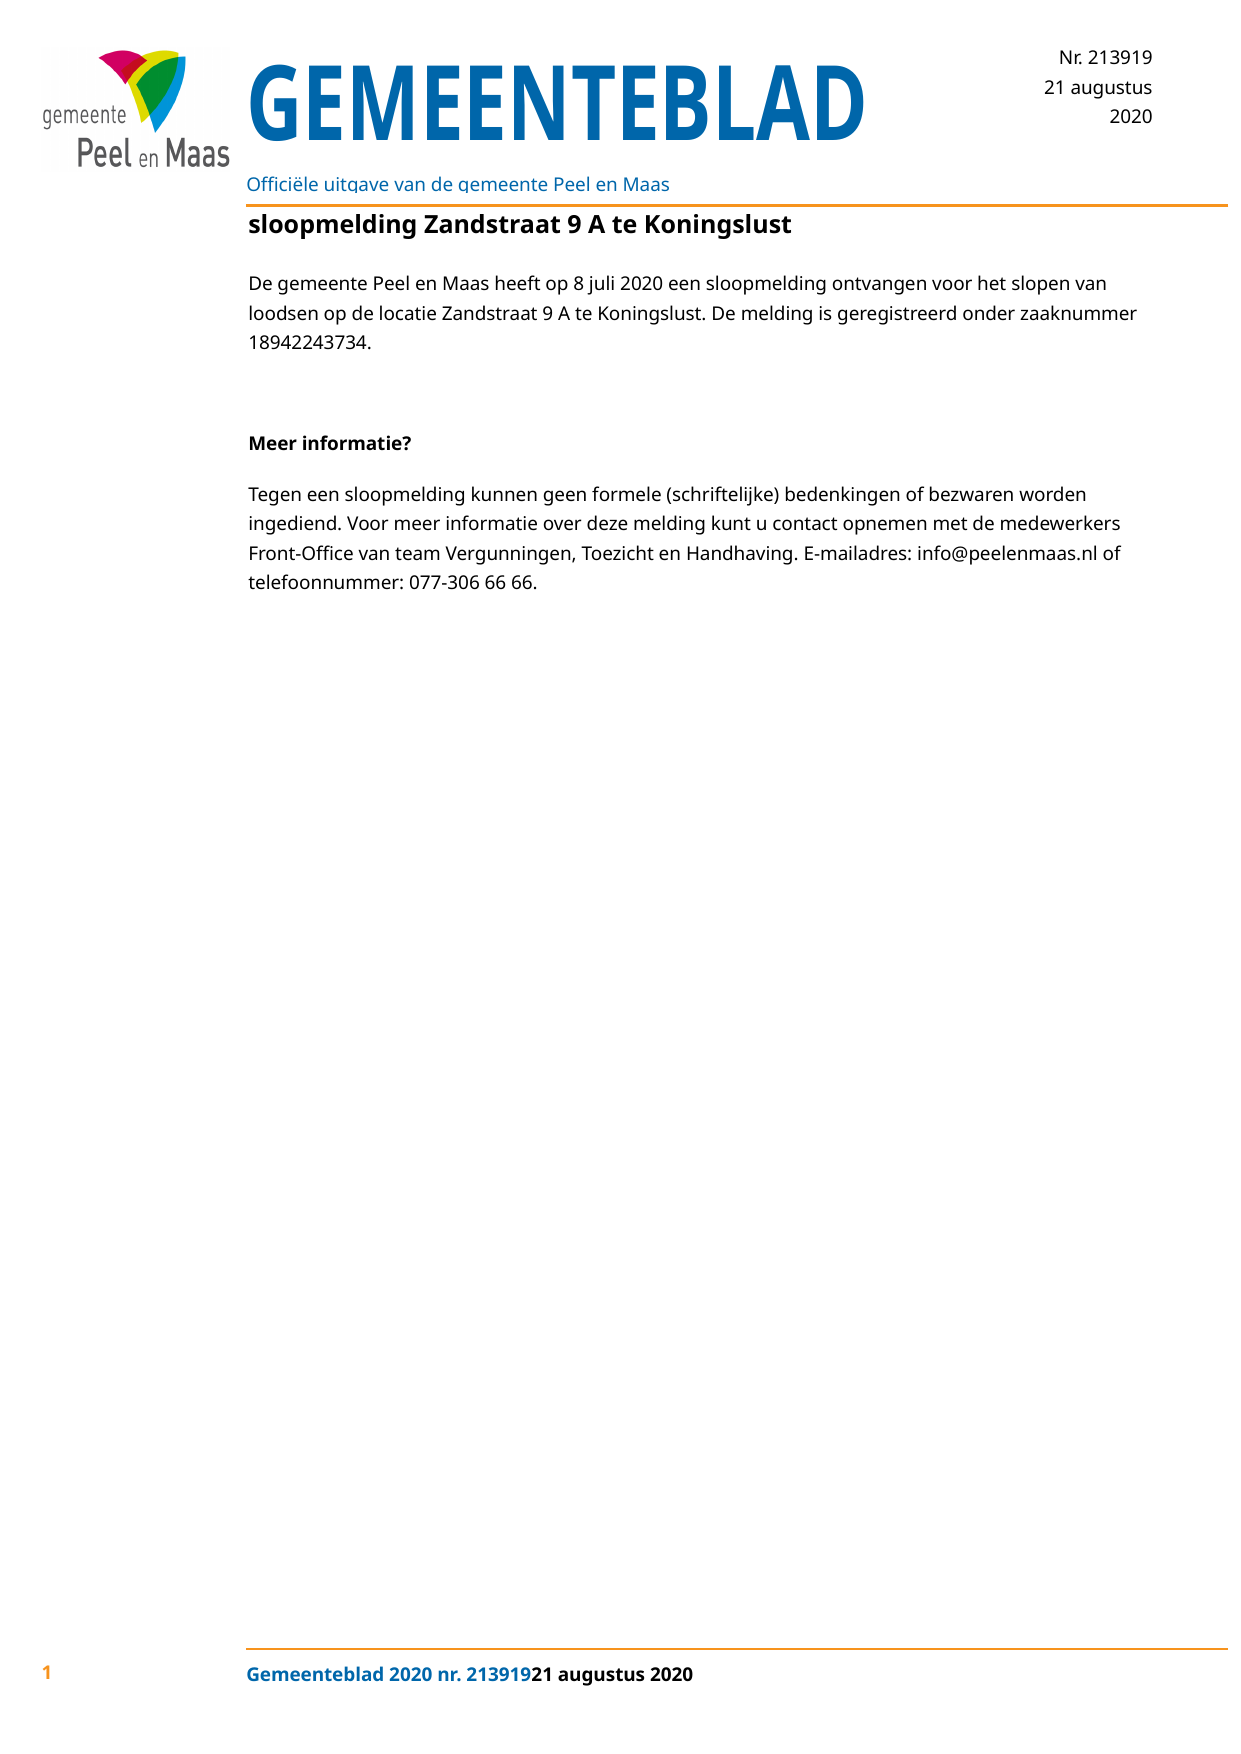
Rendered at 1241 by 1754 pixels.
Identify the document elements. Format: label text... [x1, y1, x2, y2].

text Tegen een sloopmelding kunnen geen formele (schriftelijke) bedenkingen of bezwaren worden ingediend. Voor meer informatie over deze melding kunt u contact opnemen met de medewerkers Front-Office van team Vergunningen, Toezicht en Handhaving. E-mailadres: info@peelenmaas.nl of telefoonnummer: 077-306 66 66. [248, 481, 1152, 595]
text De gemeente Peel en Maas heeft op 8 juli 2020 een sloopmelding ontvangen voor het slopen van loodsen op de locatie Zandstraat 9 A te Koningslust. De melding is geregistreerd onder zaaknummer 18942243734. [248, 270, 1152, 355]
text sloopmelding Zandstraat 9 A te Koningslust [248, 207, 1152, 241]
text Meer informatie? [248, 430, 1152, 456]
picture [41, 47, 231, 172]
